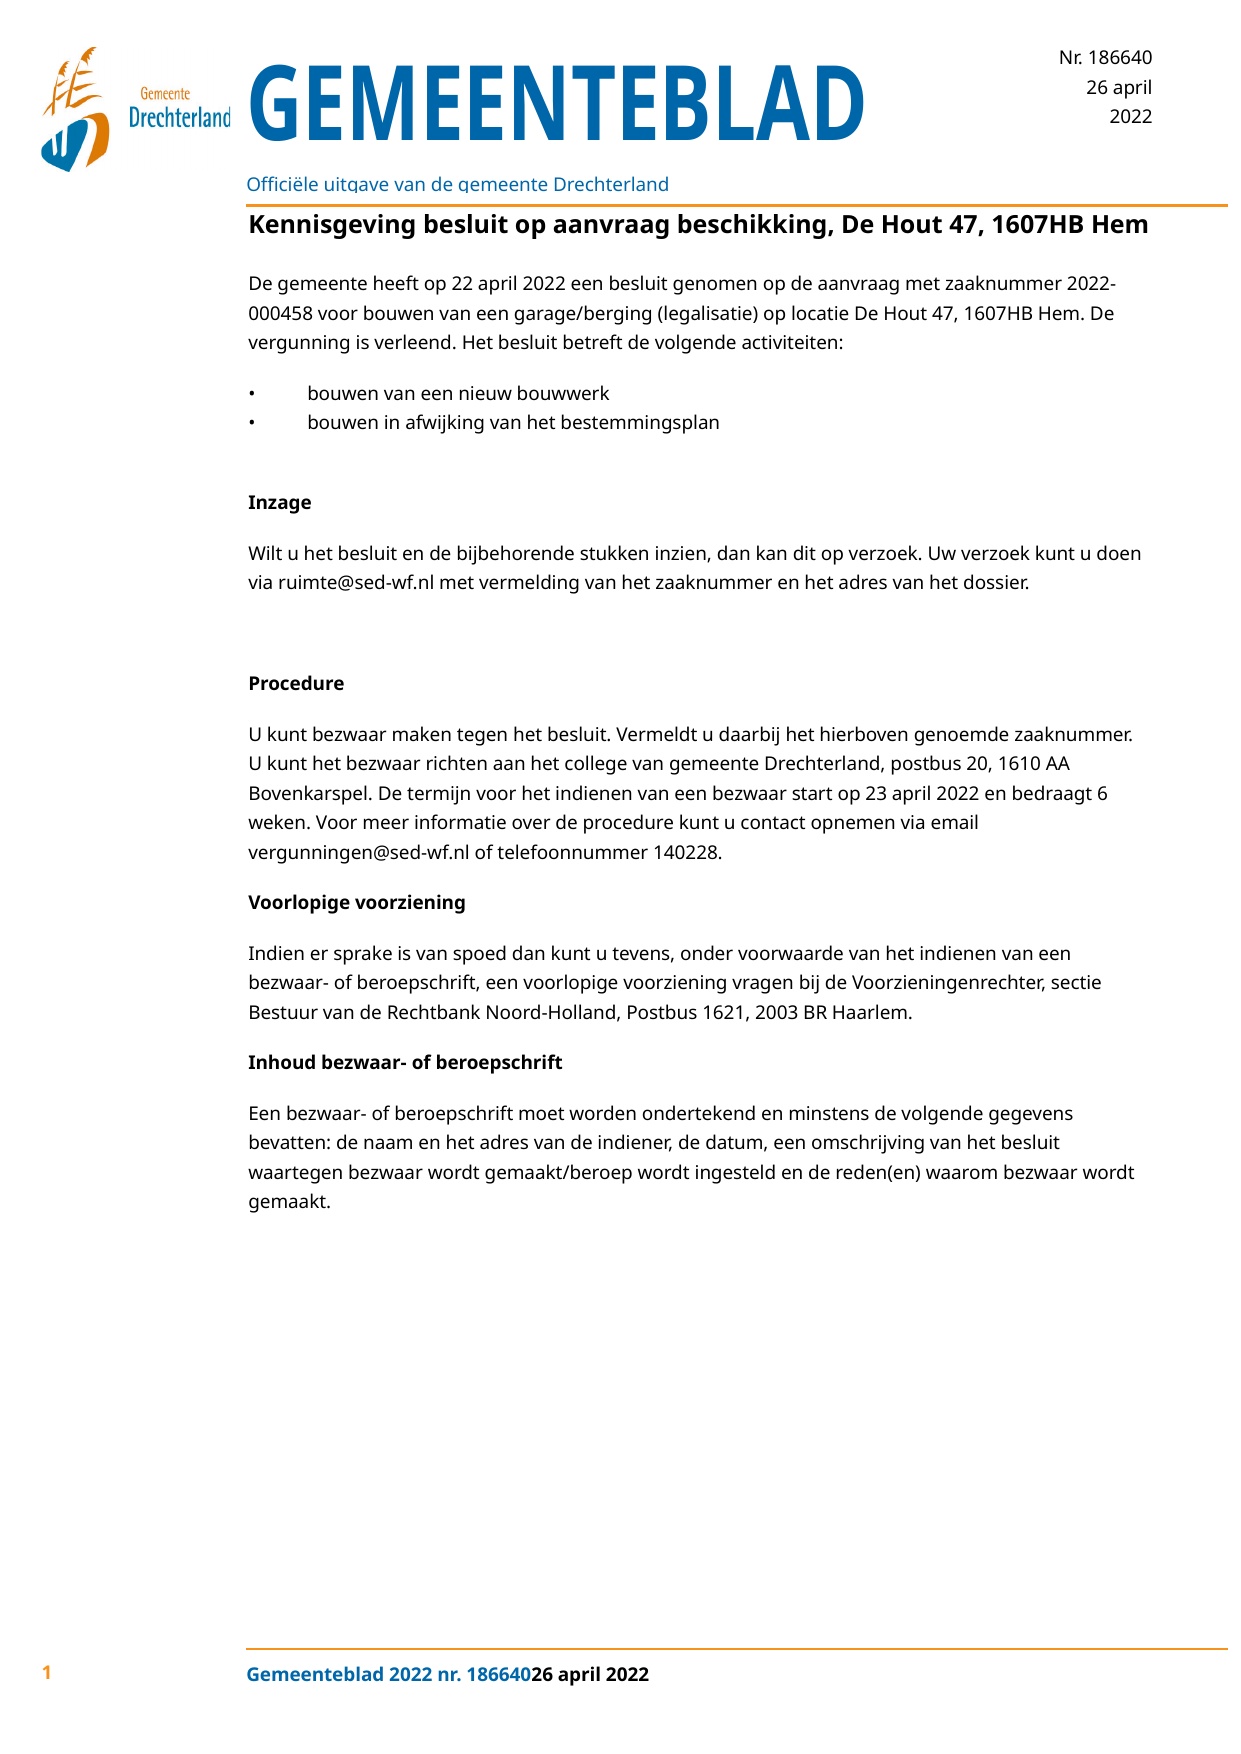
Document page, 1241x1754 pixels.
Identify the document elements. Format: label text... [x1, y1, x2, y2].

text Kennisgeving besluit op aanvraag beschikking, De Hout 47, 1607HB Hem [248, 207, 1152, 241]
text Een bezwaar- of beroepschrift moet worden ondertekend en minstens de volgende gegevens bevatten: de naam en het adres van de indiener, de datum, een omschrijving van het besluit waartegen bezwaar wordt gemaakt/beroep wordt ingesteld en de reden(en) waarom bezwaar wordt gemaakt. [248, 1100, 1152, 1214]
text Inhoud bezwaar- of beroepschrift [248, 1049, 1152, 1075]
text Wilt u het besluit en de bijbehorende stukken inzien, dan kan dit op verzoek. Uw verzoek kunt u doen via ruimte@sed-wf.nl met vermelding van het zaaknummer en het adres van het dossier. [248, 540, 1152, 595]
text Voorlopige voorziening [248, 889, 1152, 915]
text Procedure [248, 670, 1152, 696]
list bouwen van een nieuw bouwwerk [248, 380, 1152, 406]
picture [41, 47, 231, 172]
picture [226, 115, 231, 124]
text U kunt bezwaar maken tegen het besluit. Vermeldt u daarbij het hierboven genoemde zaaknummer. U kunt het bezwaar richten aan het college van gemeente Drechterland, postbus 20, 1610 AA Bovenkarspel. De termijn voor het indienen van een bezwaar start op 23 april 2022 en bedraagt 6 weken. Voor meer informatie over de procedure kunt u contact opnemen via email vergunningen@sed-wf.nl of telefoonnummer 140228. [248, 721, 1152, 865]
text Indien er sprake is van spoed dan kunt u tevens, onder voorwaarde van het indienen van een bezwaar- of beroepschrift, een voorlopige voorziening vragen bij de Voorzieningenrechter, sectie Bestuur van de Rechtbank Noord-Holland, Postbus 1621, 2003 BR Haarlem. [248, 940, 1152, 1025]
text De gemeente heeft op 22 april 2022 een besluit genomen op de aanvraag met zaaknummer 2022-000458 voor bouwen van een garage/berging (legalisatie) op locatie De Hout 47, 1607HB Hem. De vergunning is verleend. Het besluit betreft de volgende activiteiten: [248, 270, 1152, 355]
picture [41, 158, 64, 172]
list bouwen in afwijking van het bestemmingsplan [248, 409, 1152, 435]
text Inzage [248, 489, 1152, 515]
